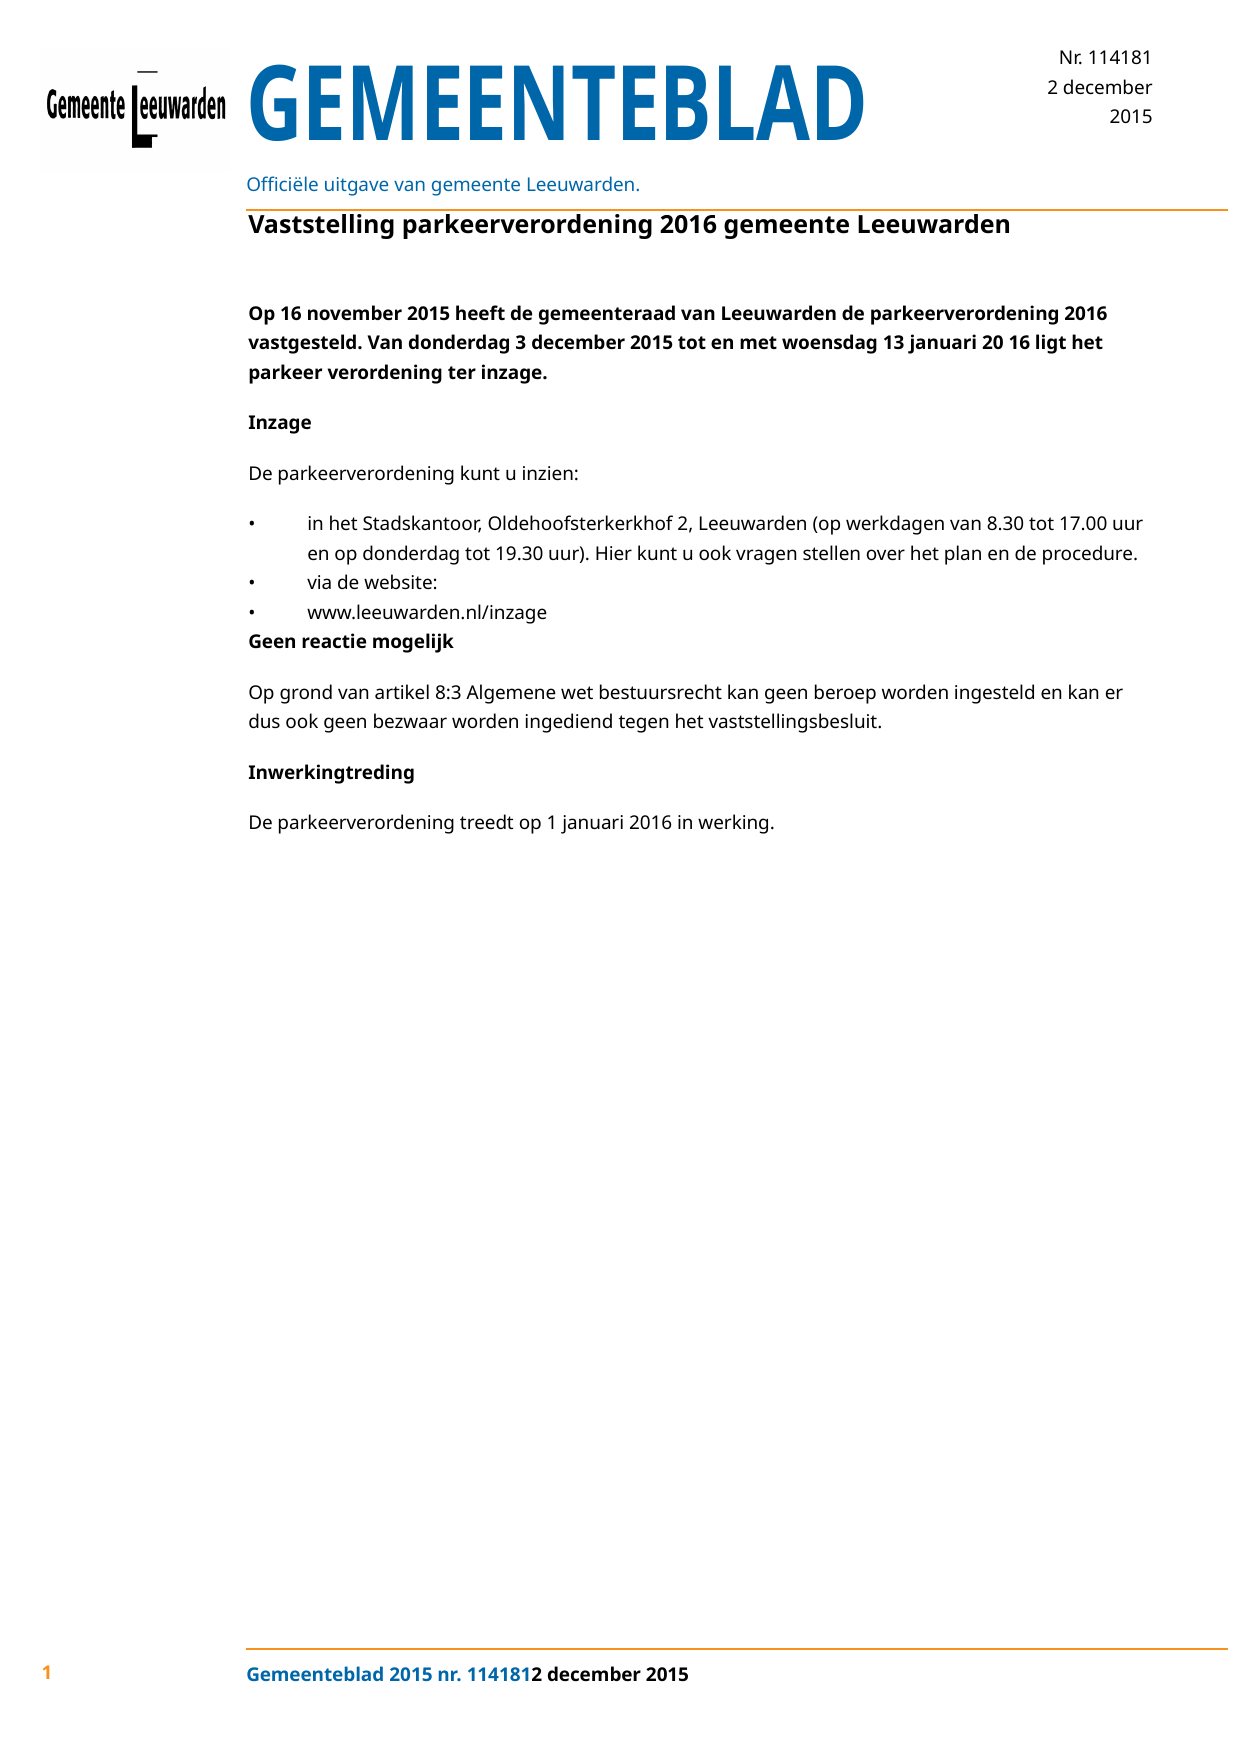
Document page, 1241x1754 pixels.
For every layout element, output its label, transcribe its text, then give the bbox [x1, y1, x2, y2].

picture [41, 47, 231, 172]
text Inzage [248, 409, 1152, 435]
text Op grond van artikel 8:3 Algemene wet bestuursrecht kan geen beroep worden ingesteld en kan er dus ook geen bezwaar worden ingediend tegen het vaststellingsbesluit. [248, 679, 1152, 734]
text De parkeerverordening treedt op 1 januari 2016 in werking. [248, 809, 1152, 835]
text Op 16 november 2015 heeft de gemeenteraad van Leeuwarden de parkeerverordening 2016 vastgesteld. Van donderdag 3 december 2015 tot en met woensdag 13 januari 20 16 ligt het parkeer verordening ter inzage. [248, 300, 1152, 385]
text Inwerkingtreding [248, 759, 1152, 785]
list www.leeuwarden.nl/inzage [248, 599, 1152, 625]
list in het Stadskantoor, Oldehoofsterkerkhof 2, Leeuwarden (op werkdagen van 8.30 tot 17.00 uur en op donderdag tot 19.30 uur). Hier kunt u ook vragen stellen over het plan en de procedure. [248, 510, 1152, 566]
list via de website: [248, 569, 1152, 595]
text Vaststelling parkeerverordening 2016 gemeente Leeuwarden [248, 211, 1152, 241]
text De parkeerverordening kunt u inzien: [248, 460, 1152, 486]
text Geen reactie mogelijk [248, 629, 1152, 654]
